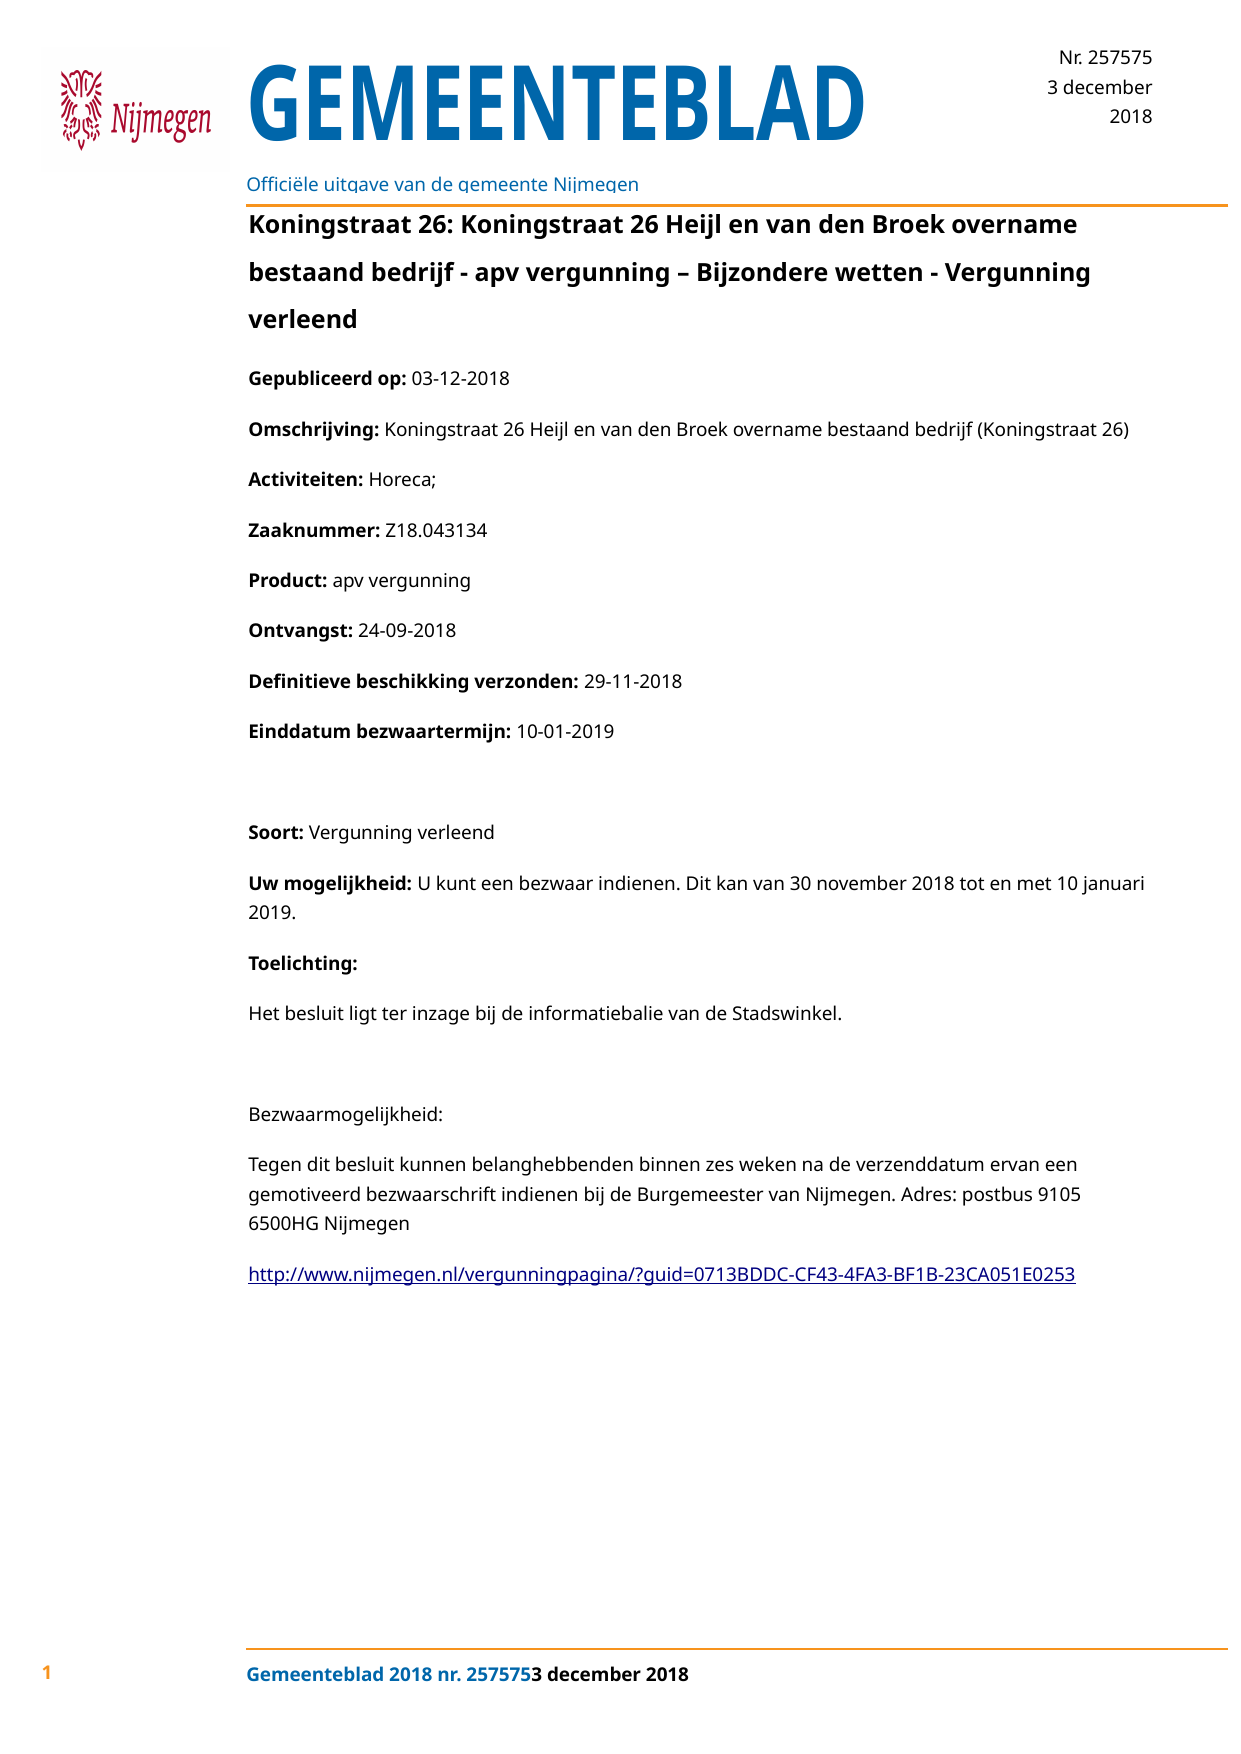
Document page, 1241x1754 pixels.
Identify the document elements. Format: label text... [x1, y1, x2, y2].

text Activiteiten: Horeca; [248, 466, 1152, 492]
text Tegen dit besluit kunnen belanghebbenden binnen zes weken na de verzenddatum ervan een gemotiveerd bezwaarschrift indienen bij de Burgemeester van Nijmegen. Adres: postbus 9105 6500HG Nijmegen [248, 1151, 1152, 1236]
text Zaaknummer: Z18.043134 [248, 517, 1152, 542]
text Soort: Vergunning verleend [248, 819, 1152, 845]
text Bezwaarmogelijkheid: [248, 1101, 1152, 1127]
text Definitieve beschikking verzonden: 29-11-2018 [248, 668, 1152, 694]
text http://www.nijmegen.nl/vergunningpagina/?guid=0713BDDC-CF43-4FA3-BF1B-23CA051E0253 [248, 1261, 1152, 1287]
text Gepubliceerd op: 03-12-2018 [248, 366, 1152, 391]
text Omschrijving: Koningstraat 26 Heijl en van den Broek overname bestaand bedrijf (Koningstraat 26) [248, 416, 1152, 442]
picture [41, 47, 231, 172]
text Product: apv vergunning [248, 567, 1152, 593]
text Uw mogelijkheid: U kunt een bezwaar indienen. Dit kan van 30 november 2018 tot en met 10 januari 2019. [248, 870, 1152, 925]
text Toelichting: [248, 950, 1152, 975]
text Het besluit ligt ter inzage bij de informatiebalie van de Stadswinkel. [248, 1000, 1152, 1026]
text Ontvangst: 24-09-2018 [248, 618, 1152, 643]
text Koningstraat 26: Koningstraat 26 Heijl en van den Broek overname bestaand bedrijf - apv vergunning – Bijzondere wetten - Vergunning verleend [248, 207, 1152, 336]
text Einddatum bezwaartermijn: 10-01-2019 [248, 718, 1152, 744]
